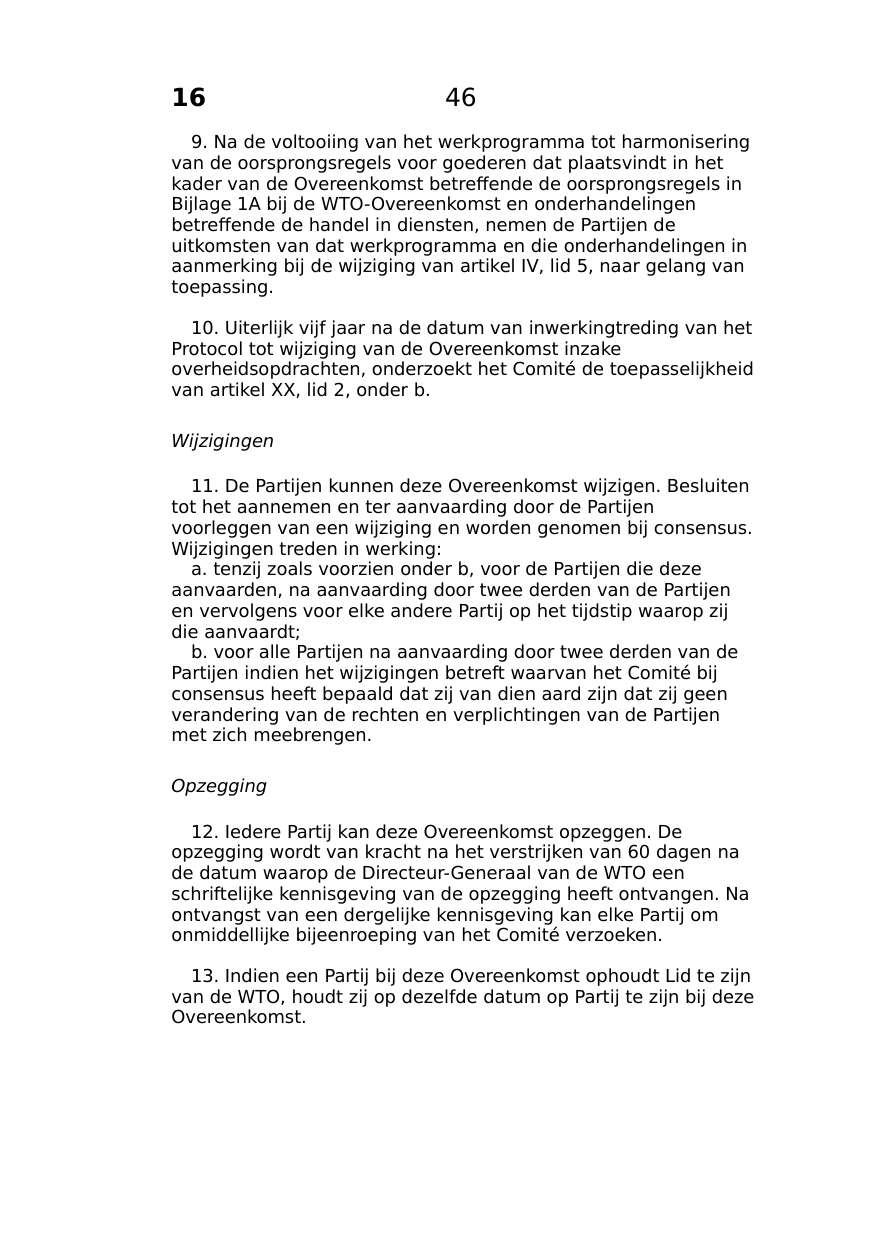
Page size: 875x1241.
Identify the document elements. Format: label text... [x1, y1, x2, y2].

text 12. Iedere Partij kan deze Overeenkomst opzeggen. De opzegging wordt van kracht na het verstrijken van 60 dagen na de datum waarop de Directeur-Generaal van de WTO een schriftelijke kennisgeving van de opzegging heeft ontvangen. Na ontvangst van een dergelijke kennisgeving kan elke Partij om onmiddellijke bijeenroeping van het Comité verzoeken. [171, 822, 756, 946]
text 13. Indien een Partij bij deze Overeenkomst ophoudt Lid te zijn van de WTO, houdt zij op dezelfde datum op Partij te zijn bij deze Overeenkomst. [171, 966, 756, 1028]
subtitle Opzegging [171, 776, 756, 797]
text b. voor alle Partijen na aanvaarding door twee derden van de Partijen indien het wijzigingen betreft waarvan het Comité bij consensus heeft bepaald dat zij van dien aard zijn dat zij geen verandering van de rechten en verplichtingen van de Partijen met zich meebrengen. [171, 642, 756, 746]
subtitle Wijzigingen [171, 431, 756, 451]
text 9. Na de voltooiing van het werkprogramma tot harmonisering van de oorsprongsregels voor goederen dat plaatsvindt in het kader van de Overeenkomst betreffende de oorsprongsregels in Bijlage 1A bij de WTO-Overeenkomst en onderhandelingen betreffende de handel in diensten, nemen de Partijen de uitkomsten van dat werkprogramma en die onderhandelingen in aanmerking bij de wijziging van artikel IV, lid 5, naar gelang van toepassing. [171, 132, 756, 298]
text 11. De Partijen kunnen deze Overeenkomst wijzigen. Besluiten tot het aannemen en ter aanvaarding door de Partijen voorleggen van een wijziging en worden genomen bij consensus. Wijzigingen treden in werking: [171, 476, 756, 559]
text 10. Uiterlijk vijf jaar na de datum van inwerkingtreding van het Protocol tot wijziging van de Overeenkomst inzake overheidsopdrachten, onderzoekt het Comité de toepasselijkheid van artikel XX, lid 2, onder b. [171, 318, 756, 401]
text a. tenzij zoals voorzien onder b, voor de Partijen die deze aanvaarden, na aanvaarding door twee derden van de Partijen en vervolgens voor elke andere Partij op het tijdstip waarop zij die aanvaardt; [171, 559, 756, 642]
